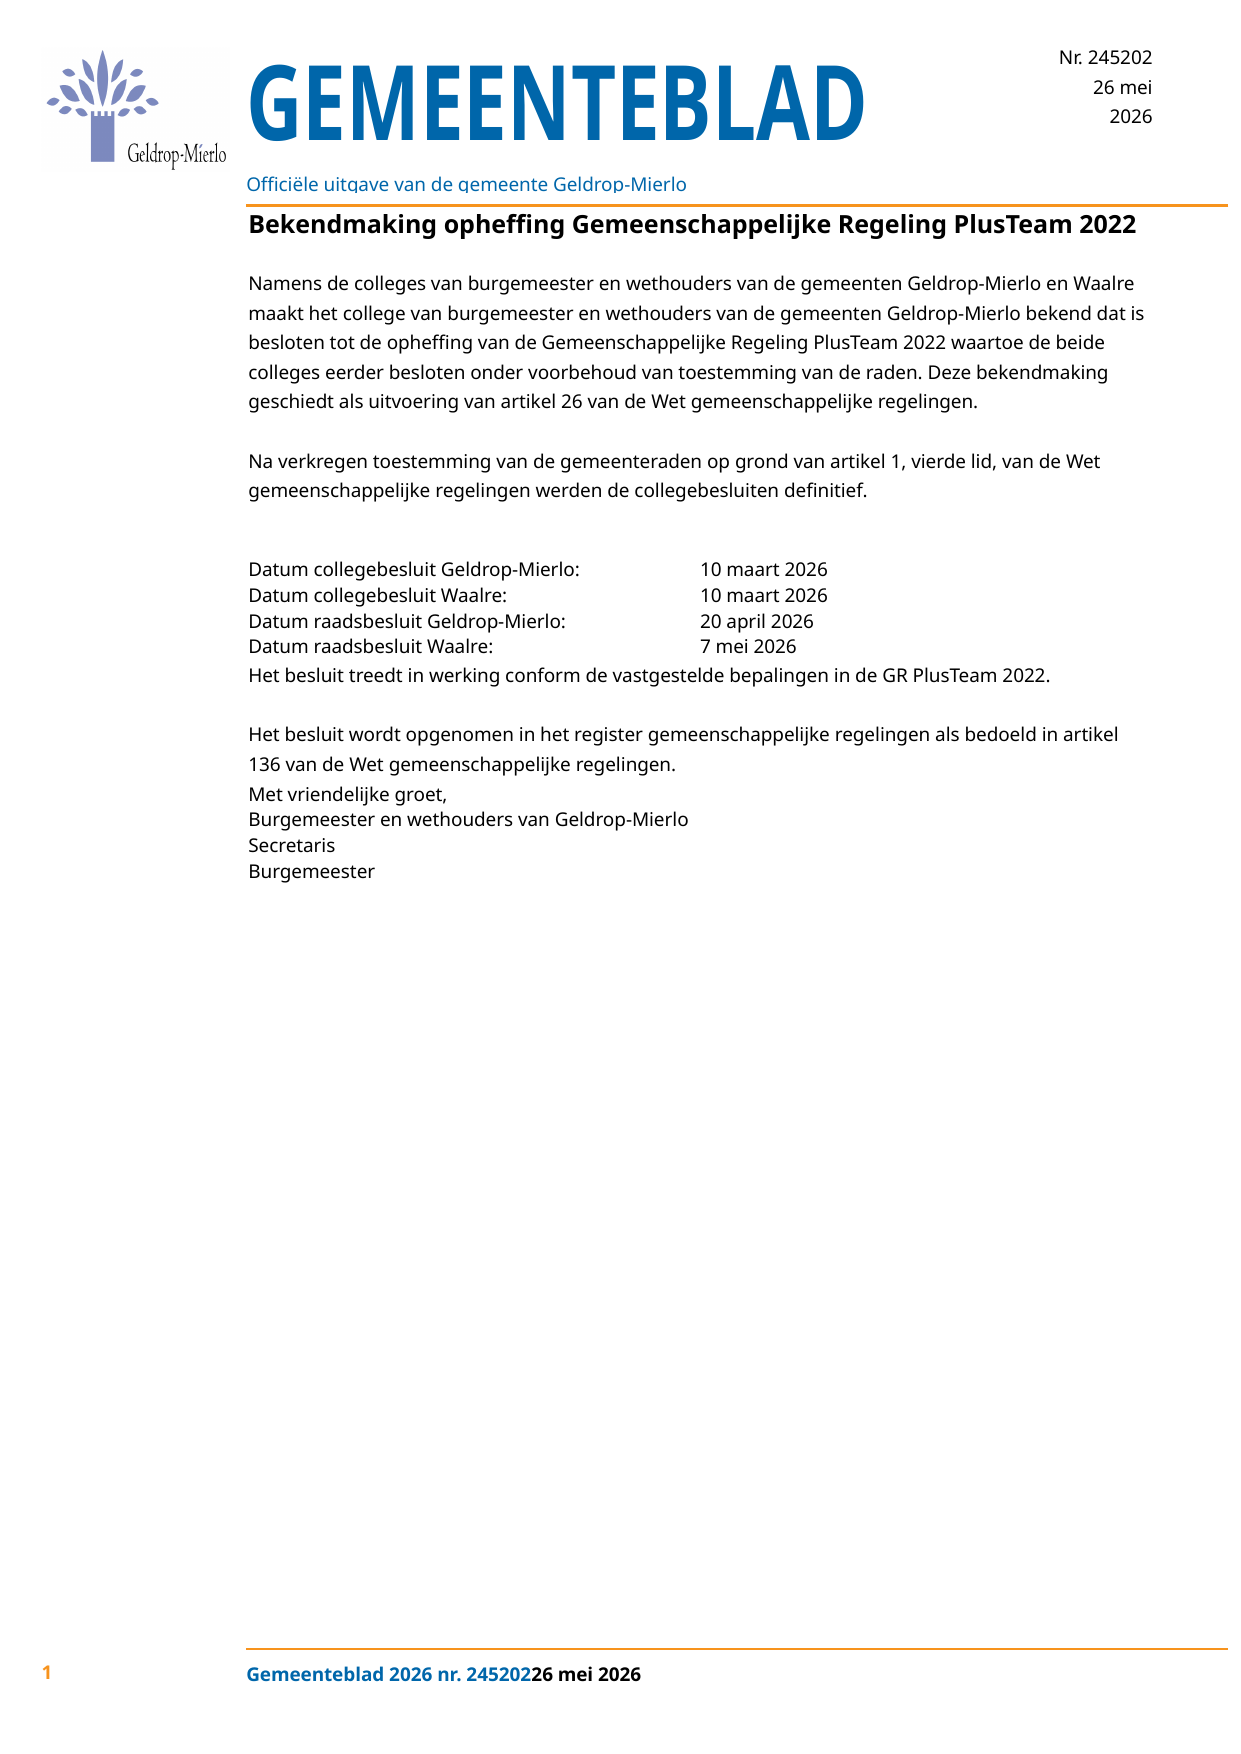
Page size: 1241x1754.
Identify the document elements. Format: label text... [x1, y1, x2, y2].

table_cell Datum raadsbesluit Geldrop-Mierlo: [248, 608, 700, 633]
text Het besluit treedt in werking conform de vastgestelde bepalingen in de GR PlusTeam 2022. [248, 662, 1152, 688]
picture [41, 47, 231, 172]
table_cell 20 april 2026 [700, 608, 1152, 633]
table_header 10 maart 2026 [700, 556, 1152, 582]
text Secretaris [248, 832, 1152, 858]
table_cell Datum collegebesluit Waalre: [248, 582, 700, 608]
text Burgemeester en wethouders van Geldrop-Mierlo [248, 807, 1152, 832]
text Met vriendelijke groet, [248, 781, 1152, 807]
text Bekendmaking opheffing Gemeenschappelijke Regeling PlusTeam 2022 [248, 207, 1152, 241]
table_cell 7 mei 2026 [700, 634, 1152, 659]
table_header Datum collegebesluit Geldrop-Mierlo: [248, 556, 700, 582]
text Burgemeester [248, 858, 1152, 884]
table_cell Datum raadsbesluit Waalre: [248, 634, 700, 659]
table_cell 10 maart 2026 [700, 582, 1152, 608]
text Het besluit wordt opgenomen in het register gemeenschappelijke regelingen als bedoeld in artikel 136 van de Wet gemeenschappelijke regelingen. [248, 722, 1152, 777]
text Na verkregen toestemming van de gemeenteraden op grond van artikel 1, vierde lid, van de Wet gemeenschappelijke regelingen werden de collegebesluiten definitief. [248, 448, 1152, 503]
text Namens de colleges van burgemeester en wethouders van de gemeenten Geldrop-Mierlo en Waalre maakt het college van burgemeester en wethouders van de gemeenten Geldrop-Mierlo bekend dat is besloten tot de opheffing van de Gemeenschappelijke Regeling PlusTeam 2022 waartoe de beide colleges eerder besloten onder voorbehoud van toestemming van de raden. Deze bekendmaking geschiedt als uitvoering van artikel 26 van de Wet gemeenschappelijke regelingen. [248, 270, 1152, 414]
